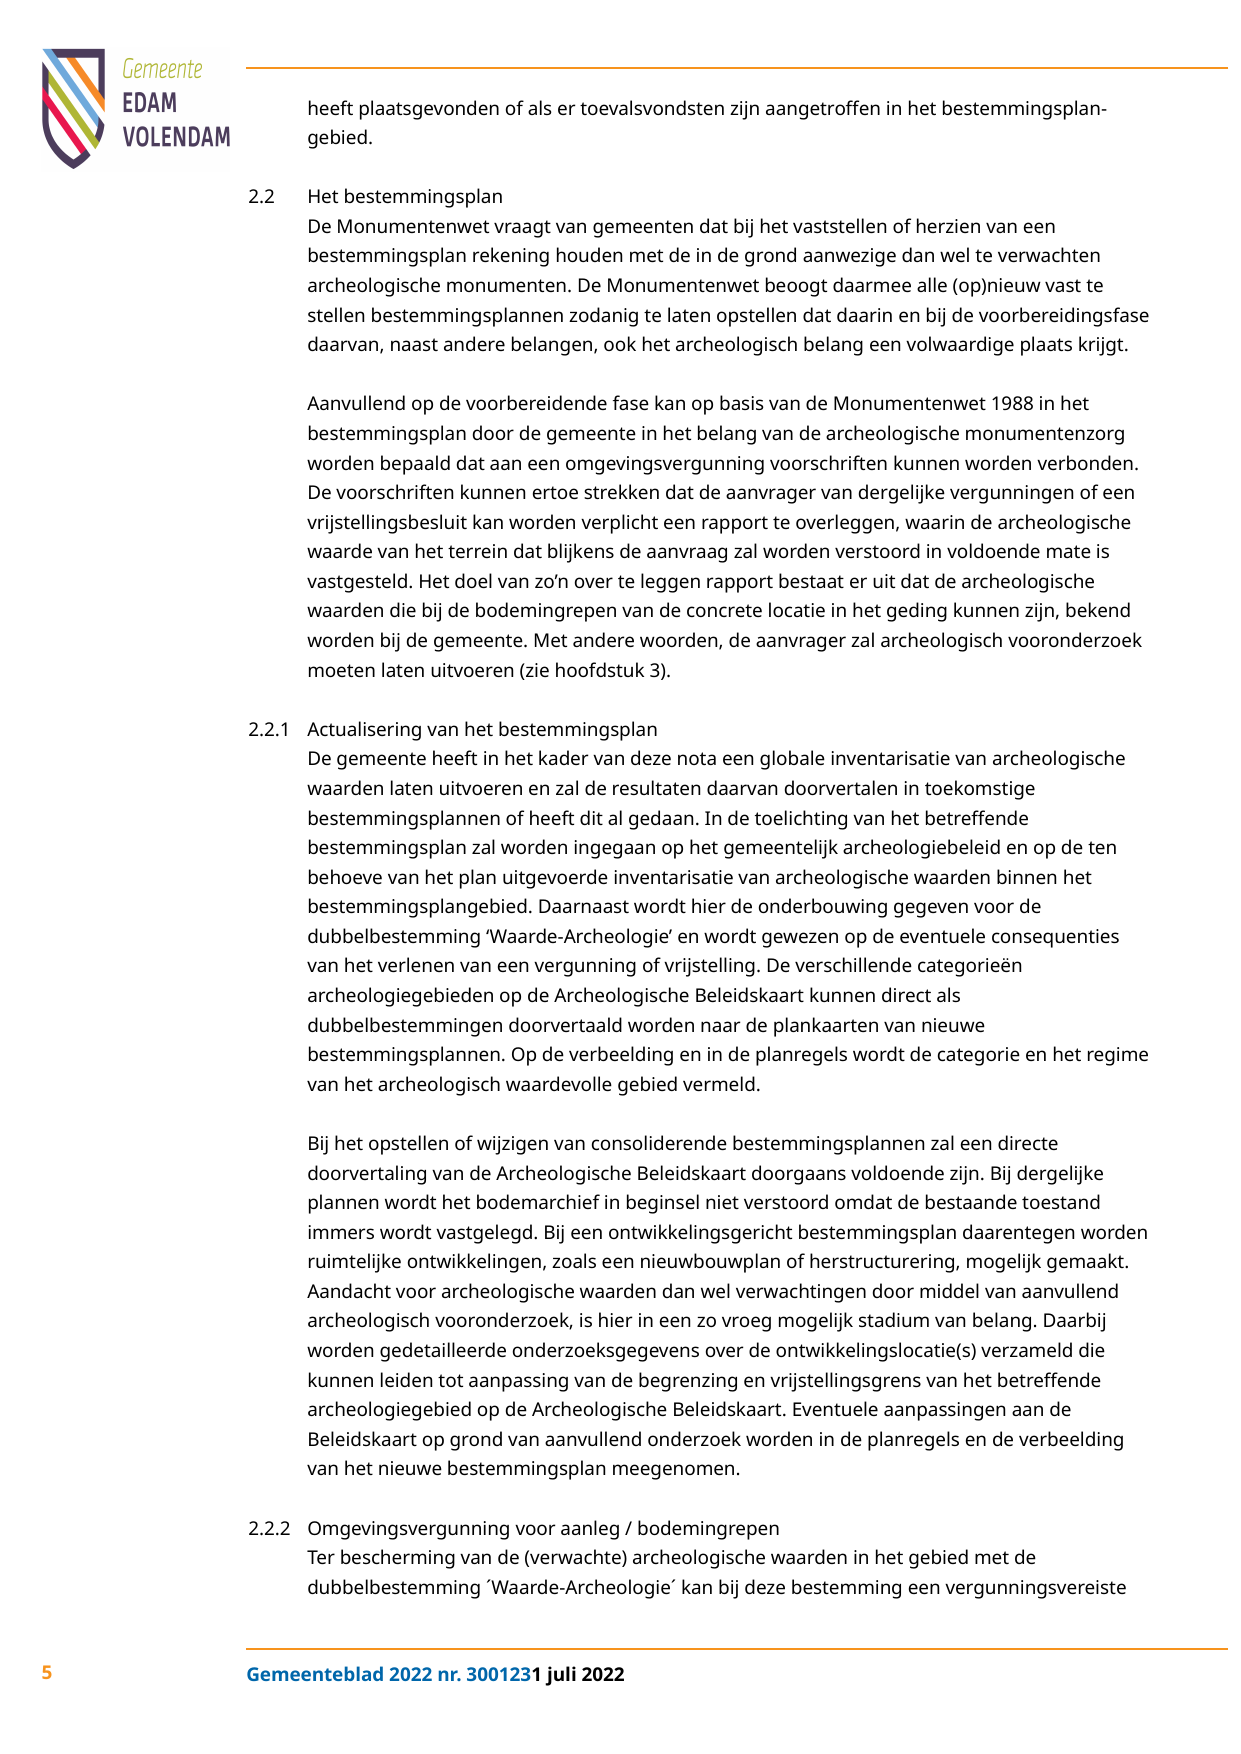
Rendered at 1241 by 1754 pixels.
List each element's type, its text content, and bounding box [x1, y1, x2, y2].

list Het bestemmingsplan [248, 183, 1152, 209]
list Omgevingsvergunning voor aanleg / bodemingrepen [248, 1515, 1152, 1541]
list Bij het opstellen of wijzigen van consoliderende bestemmingsplannen zal een directe doorvertaling van de Archeologische Beleidskaart doorgaans voldoende zijn. Bij dergelijke plannen wordt het bodemarchief in beginsel niet verstoord omdat de bestaande toestand immers wordt vastgelegd. Bij een ontwikkelingsgericht bestemmingsplan daarentegen worden ruimtelijke ontwikkelingen, zoals een nieuwbouwplan of herstructurering, mogelijk gemaakt. Aandacht voor archeologische waarden dan wel verwachtingen door middel van aanvullend archeologisch vooronderzoek, is hier in een zo vroeg mogelijk stadium van belang. Daarbij worden gedetailleerde onderzoeksgegevens over de ontwikkelingslocatie(s) verzameld die kunnen leiden tot aanpassing van de begrenzing en vrijstellingsgrens van het betreffende archeologiegebied op de Archeologische Beleidskaart. Eventuele aanpassingen aan de Beleidskaart op grond van aanvullend onderzoek worden in de planregels en de verbeelding van het nieuwe bestemmingsplan meegenomen. [248, 1130, 1152, 1481]
list heeft plaatsgevonden of als er toevalsvondsten zijn aangetroffen in het bestemmingsplan-gebied. [248, 95, 1152, 150]
list Aanvullend op de voorbereidende fase kan op basis van de Monumentenwet 1988 in het bestemmingsplan door de gemeente in het belang van de archeologische monumentenzorg worden bepaald dat aan een omgevingsvergunning voorschriften kunnen worden verbonden. De voorschriften kunnen ertoe strekken dat de aanvrager van dergelijke vergunningen of een vrijstellingsbesluit kan worden verplicht een rapport te overleggen, waarin de archeologische waarde van het terrein dat blijkens de aanvraag zal worden verstoord in voldoende mate is vastgesteld. Het doel van zo’n over te leggen rapport bestaat er uit dat de archeologische waarden die bij de bodemingrepen van de concrete locatie in het geding kunnen zijn, bekend worden bij de gemeente. Met andere woorden, de aanvrager zal archeologisch vooronderzoek moeten laten uitvoeren (zie hoofdstuk 3). [248, 391, 1152, 683]
list Actualisering van het bestemmingsplan [248, 716, 1152, 742]
list De gemeente heeft in het kader van deze nota een globale inventarisatie van archeologische waarden laten uitvoeren en zal de resultaten daarvan doorvertalen in toekomstige bestemmingsplannen of heeft dit al gedaan. In de toelichting van het betreffende bestemmingsplan zal worden ingegaan op het gemeentelijk archeologiebeleid en op de ten behoeve van het plan uitgevoerde inventarisatie van archeologische waarden binnen het bestemmingsplangebied. Daarnaast wordt hier de onderbouwing gegeven voor de dubbelbestemming ‘Waarde-Archeologie’ en wordt gewezen op de eventuele consequenties van het verlenen van een vergunning of vrijstelling. De verschillende categorieën archeologiegebieden op de Archeologische Beleidskaart kunnen direct als dubbelbestemmingen doorvertaald worden naar de plankaarten van nieuwe bestemmingsplannen. Op de verbeelding en in de planregels wordt de categorie en het regime van het archeologisch waardevolle gebied vermeld. [248, 746, 1152, 1097]
list Ter bescherming van de (verwachte) archeologische waarden in het gebied met de dubbelbestemming ´Waarde-Archeologie´ kan bij deze bestemming een vergunningsvereiste [248, 1544, 1152, 1600]
list De Monumentenwet vraagt van gemeenten dat bij het vaststellen of herzien van een bestemmingsplan rekening houden met de in de grond aanwezige dan wel te verwachten archeologische monumenten. De Monumentenwet beoogt daarmee alle (op)nieuw vast te stellen bestemmingsplannen zodanig te laten opstellen dat daarin en bij de voorbereidingsfase daarvan, naast andere belangen, ook het archeologisch belang een volwaardige plaats krijgt. [248, 213, 1152, 357]
picture [41, 47, 231, 172]
